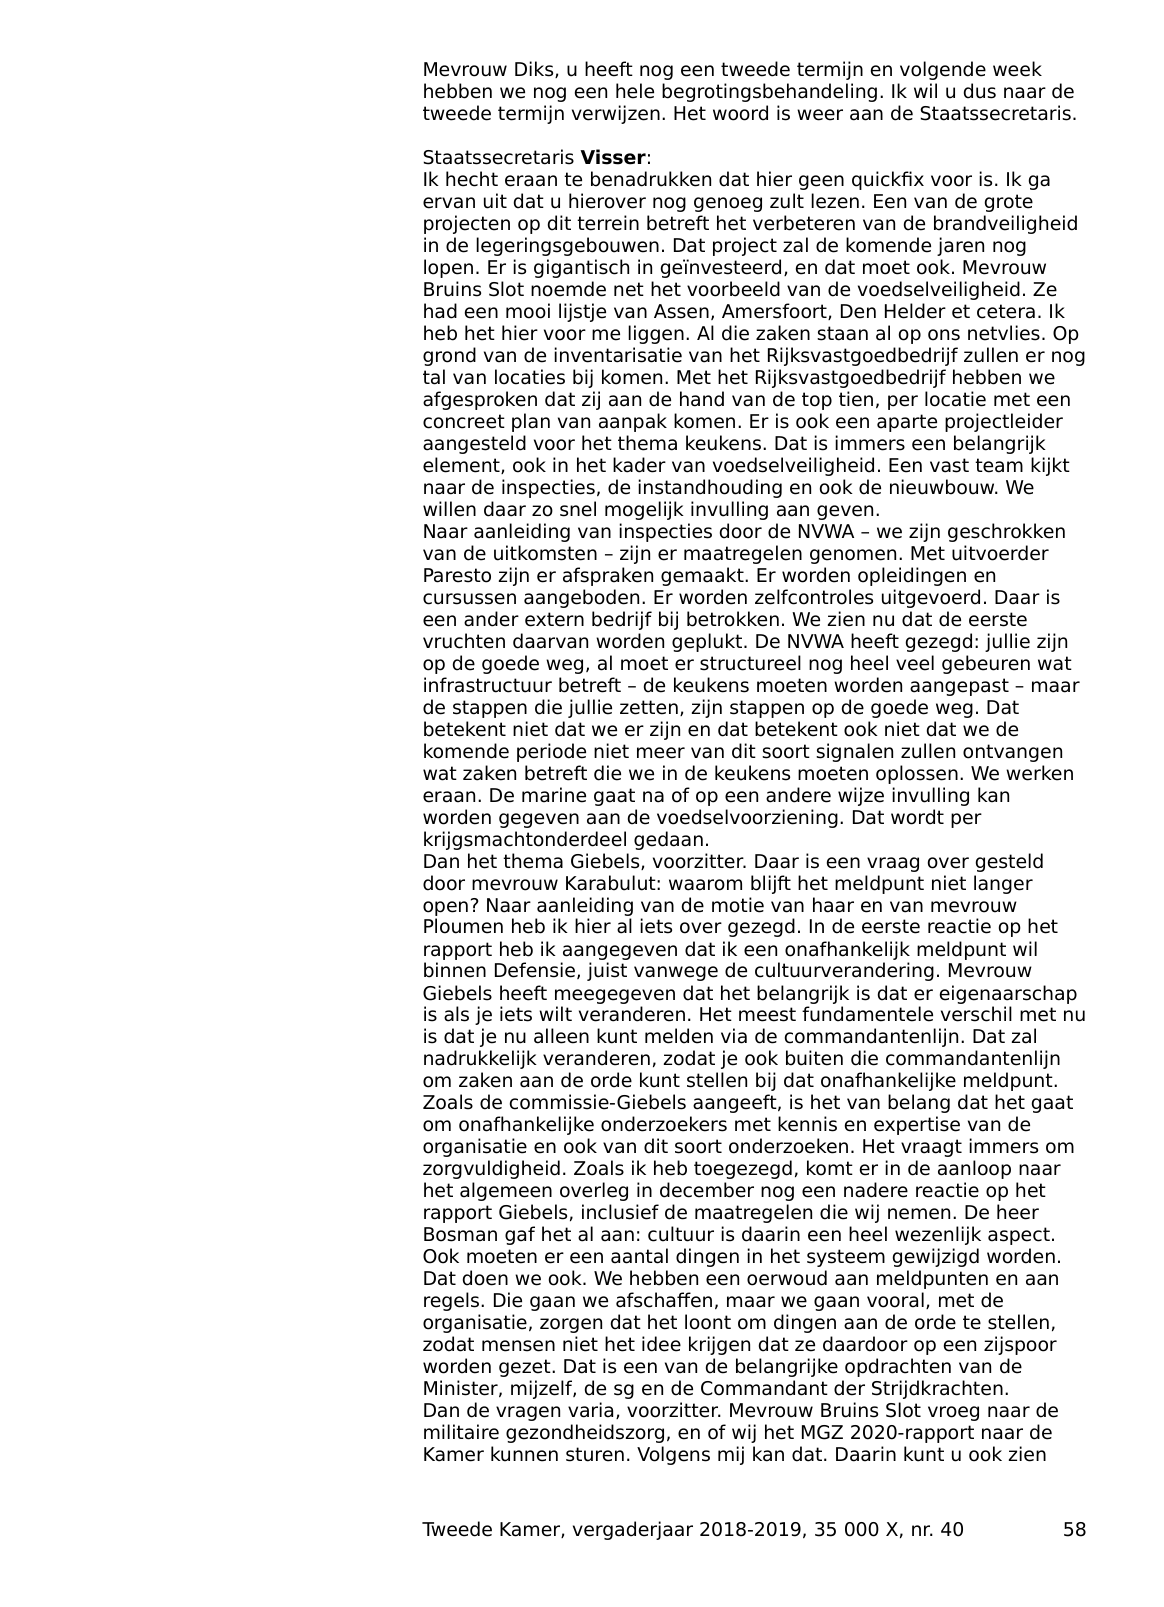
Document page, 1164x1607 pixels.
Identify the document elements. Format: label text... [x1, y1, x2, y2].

text Mevrouw Diks, u heeft nog een tweede termijn en volgende week hebben we nog een hele begrotingsbehandeling. Ik wil u dus naar de tweede termijn verwijzen. Het woord is weer aan de Staatssecretaris. [422, 59, 1087, 125]
text Staatssecretaris Visser: [422, 147, 1087, 169]
text Naar aanleiding van inspecties door de NVWA – we zijn geschrokken van de uitkomsten – zijn er maatregelen genomen. Met uitvoerder Paresto zijn er afspraken gemaakt. Er worden opleidingen en cursussen aangeboden. Er worden zelfcontroles uitgevoerd. Daar is een ander extern bedrijf bij betrokken. We zien nu dat de eerste vruchten daarvan worden geplukt. De NVWA heeft gezegd: jullie zijn op de goede weg, al moet er structureel nog heel veel gebeuren wat infrastructuur betreft – de keukens moeten worden aangepast – maar de stappen die jullie zetten, zijn stappen op de goede weg. Dat betekent niet dat we er zijn en dat betekent ook niet dat we de komende periode niet meer van dit soort signalen zullen ontvangen wat zaken betreft die we in de keukens moeten oplossen. We werken eraan. De marine gaat na of op een andere wijze invulling kan worden gegeven aan de voedselvoorziening. Dat wordt per krijgsmachtonderdeel gedaan. [422, 521, 1087, 851]
text Dan het thema Giebels, voorzitter. Daar is een vraag over gesteld door mevrouw Karabulut: waarom blijft het meldpunt niet langer open? Naar aanleiding van de motie van haar en van mevrouw Ploumen heb ik hier al iets over gezegd. In de eerste reactie op het rapport heb ik aangegeven dat ik een onafhankelijk meldpunt wil binnen Defensie, juist vanwege de cultuurverandering. Mevrouw Giebels heeft meegegeven dat het belangrijk is dat er eigenaarschap is als je iets wilt veranderen. Het meest fundamentele verschil met nu is dat je nu alleen kunt melden via de commandantenlijn. Dat zal nadrukkelijk veranderen, zodat je ook buiten die commandantenlijn om zaken aan de orde kunt stellen bij dat onafhankelijke meldpunt. Zoals de commissie-Giebels aangeeft, is het van belang dat het gaat om onafhankelijke onderzoekers met kennis en expertise van de organisatie en ook van dit soort onderzoeken. Het vraagt immers om zorgvuldigheid. Zoals ik heb toegezegd, komt er in de aanloop naar het algemeen overleg in december nog een nadere reactie op het rapport Giebels, inclusief de maatregelen die wij nemen. De heer Bosman gaf het al aan: cultuur is daarin een heel wezenlijk aspect. Ook moeten er een aantal dingen in het systeem gewijzigd worden. Dat doen we ook. We hebben een oerwoud aan meldpunten en aan regels. Die gaan we afschaffen, maar we gaan vooral, met de organisatie, zorgen dat het loont om dingen aan de orde te stellen, zodat mensen niet het idee krijgen dat ze daardoor op een zijspoor worden gezet. Dat is een van de belangrijke opdrachten van de Minister, mijzelf, de sg en de Commandant der Strijdkrachten. [422, 851, 1087, 1400]
text Ik hecht eraan te benadrukken dat hier geen quickfix voor is. Ik ga ervan uit dat u hierover nog genoeg zult lezen. Een van de grote projecten op dit terrein betreft het verbeteren van de brandveiligheid in de legeringsgebouwen. Dat project zal de komende jaren nog lopen. Er is gigantisch in geïnvesteerd, en dat moet ook. Mevrouw Bruins Slot noemde net het voorbeeld van de voedselveiligheid. Ze had een mooi lijstje van Assen, Amersfoort, Den Helder et cetera. Ik heb het hier voor me liggen. Al die zaken staan al op ons netvlies. Op grond van de inventarisatie van het Rijksvastgoedbedrijf zullen er nog tal van locaties bij komen. Met het Rijksvastgoedbedrijf hebben we afgesproken dat zij aan de hand van de top tien, per locatie met een concreet plan van aanpak komen. Er is ook een aparte projectleider aangesteld voor het thema keukens. Dat is immers een belangrijk element, ook in het kader van voedselveiligheid. Een vast team kijkt naar de inspecties, de instandhouding en ook de nieuwbouw. We willen daar zo snel mogelijk invulling aan geven. [422, 169, 1087, 521]
text Dan de vragen varia, voorzitter. Mevrouw Bruins Slot vroeg naar de militaire gezondheidszorg, en of wij het MGZ 2020-rapport naar de Kamer kunnen sturen. Volgens mij kan dat. Daarin kunt u ook zien [422, 1400, 1087, 1466]
